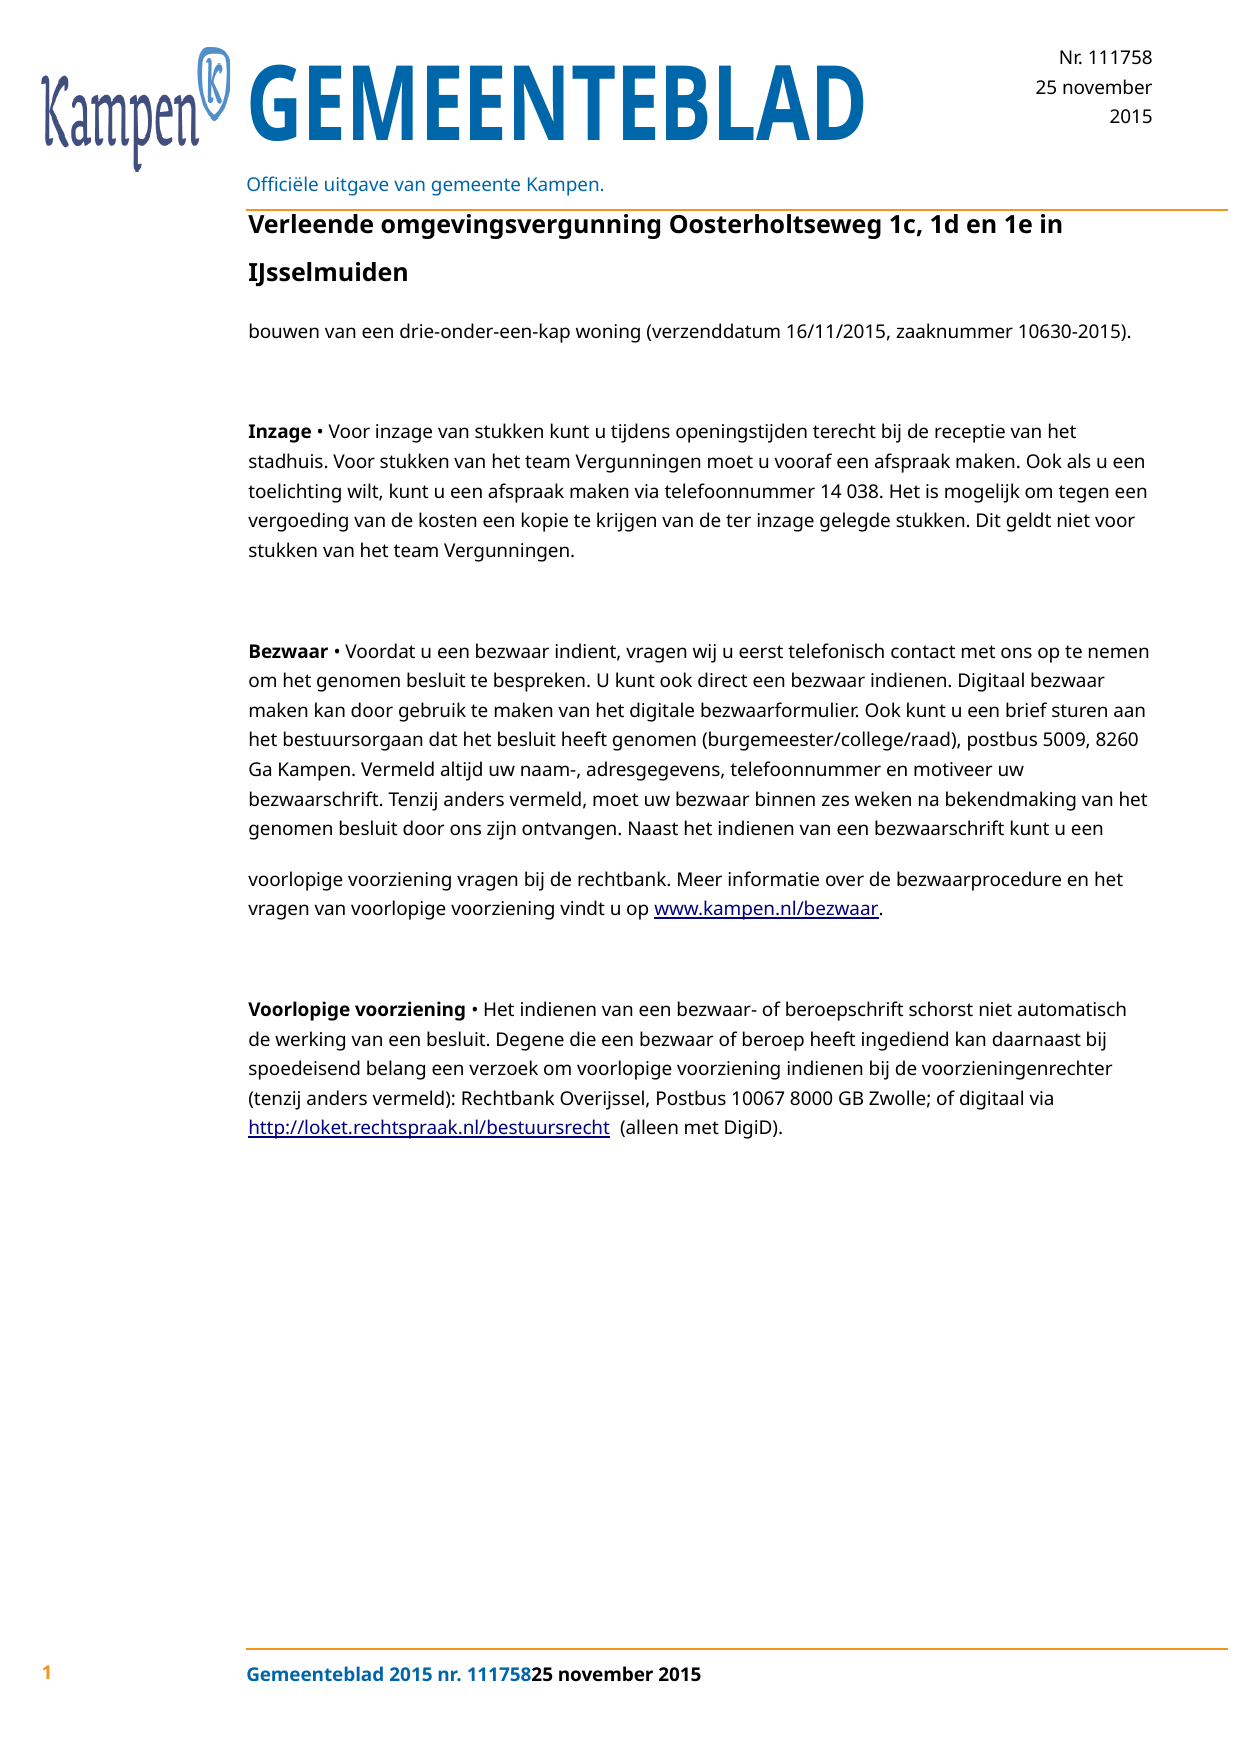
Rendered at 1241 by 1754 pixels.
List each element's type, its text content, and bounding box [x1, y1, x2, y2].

text voorlopige voorziening vragen bij de rechtbank. Meer informatie over de bezwaarprocedure en het vragen van voorlopige voorziening vindt u op www.kampen.nl/bezwaar. [248, 866, 1152, 921]
text bouwen van een drie-onder-een-kap woning (verzenddatum 16/11/2015, zaaknummer 10630-2015). [248, 318, 1152, 344]
text Bezwaar • Voordat u een bezwaar indient, vragen wij u eerst telefonisch contact met ons op te nemen om het genomen besluit te bespreken. U kunt ook direct een bezwaar indienen. Digitaal bezwaar maken kan door gebruik te maken van het digitale bezwaarformulier. Ook kunt u een brief sturen aan het bestuursorgaan dat het besluit heeft genomen (burgemeester/college/raad), postbus 5009, 8260 Ga Kampen. Vermeld altijd uw naam-, adresgegevens, telefoonnummer en motiveer uw bezwaarschrift. Tenzij anders vermeld, moet uw bezwaar binnen zes weken na bekendmaking van het genomen besluit door ons zijn ontvangen. Naast het indienen van een bezwaarschrift kunt u een [248, 638, 1152, 841]
text Voorlopige voorziening • Het indienen van een bezwaar- of beroepschrift schorst niet automatisch de werking van een besluit. Degene die een bezwaar of beroep heeft ingediend kan daarnaast bij spoedeisend belang een verzoek om voorlopige voorziening indienen bij de voorzieningenrechter (tenzij anders vermeld): Rechtbank Overijssel, Postbus 10067 8000 GB Zwolle; of digitaal via http://loket.rechtspraak.nl/bestuursrecht (alleen met DigiD). [248, 996, 1152, 1140]
text Verleende omgevingsvergunning Oosterholtseweg 1c, 1d en 1e in IJsselmuiden [248, 211, 1152, 288]
picture [41, 47, 231, 172]
text Inzage • Voor inzage van stukken kunt u tijdens openingstijden terecht bij de receptie van het stadhuis. Voor stukken van het team Vergunningen moet u vooraf een afspraak maken. Ook als u een toelichting wilt, kunt u een afspraak maken via telefoonnummer 14 038. Het is mogelijk om tegen een vergoeding van de kosten een kopie te krijgen van de ter inzage gelegde stukken. Dit geldt niet voor stukken van het team Vergunningen. [248, 419, 1152, 563]
